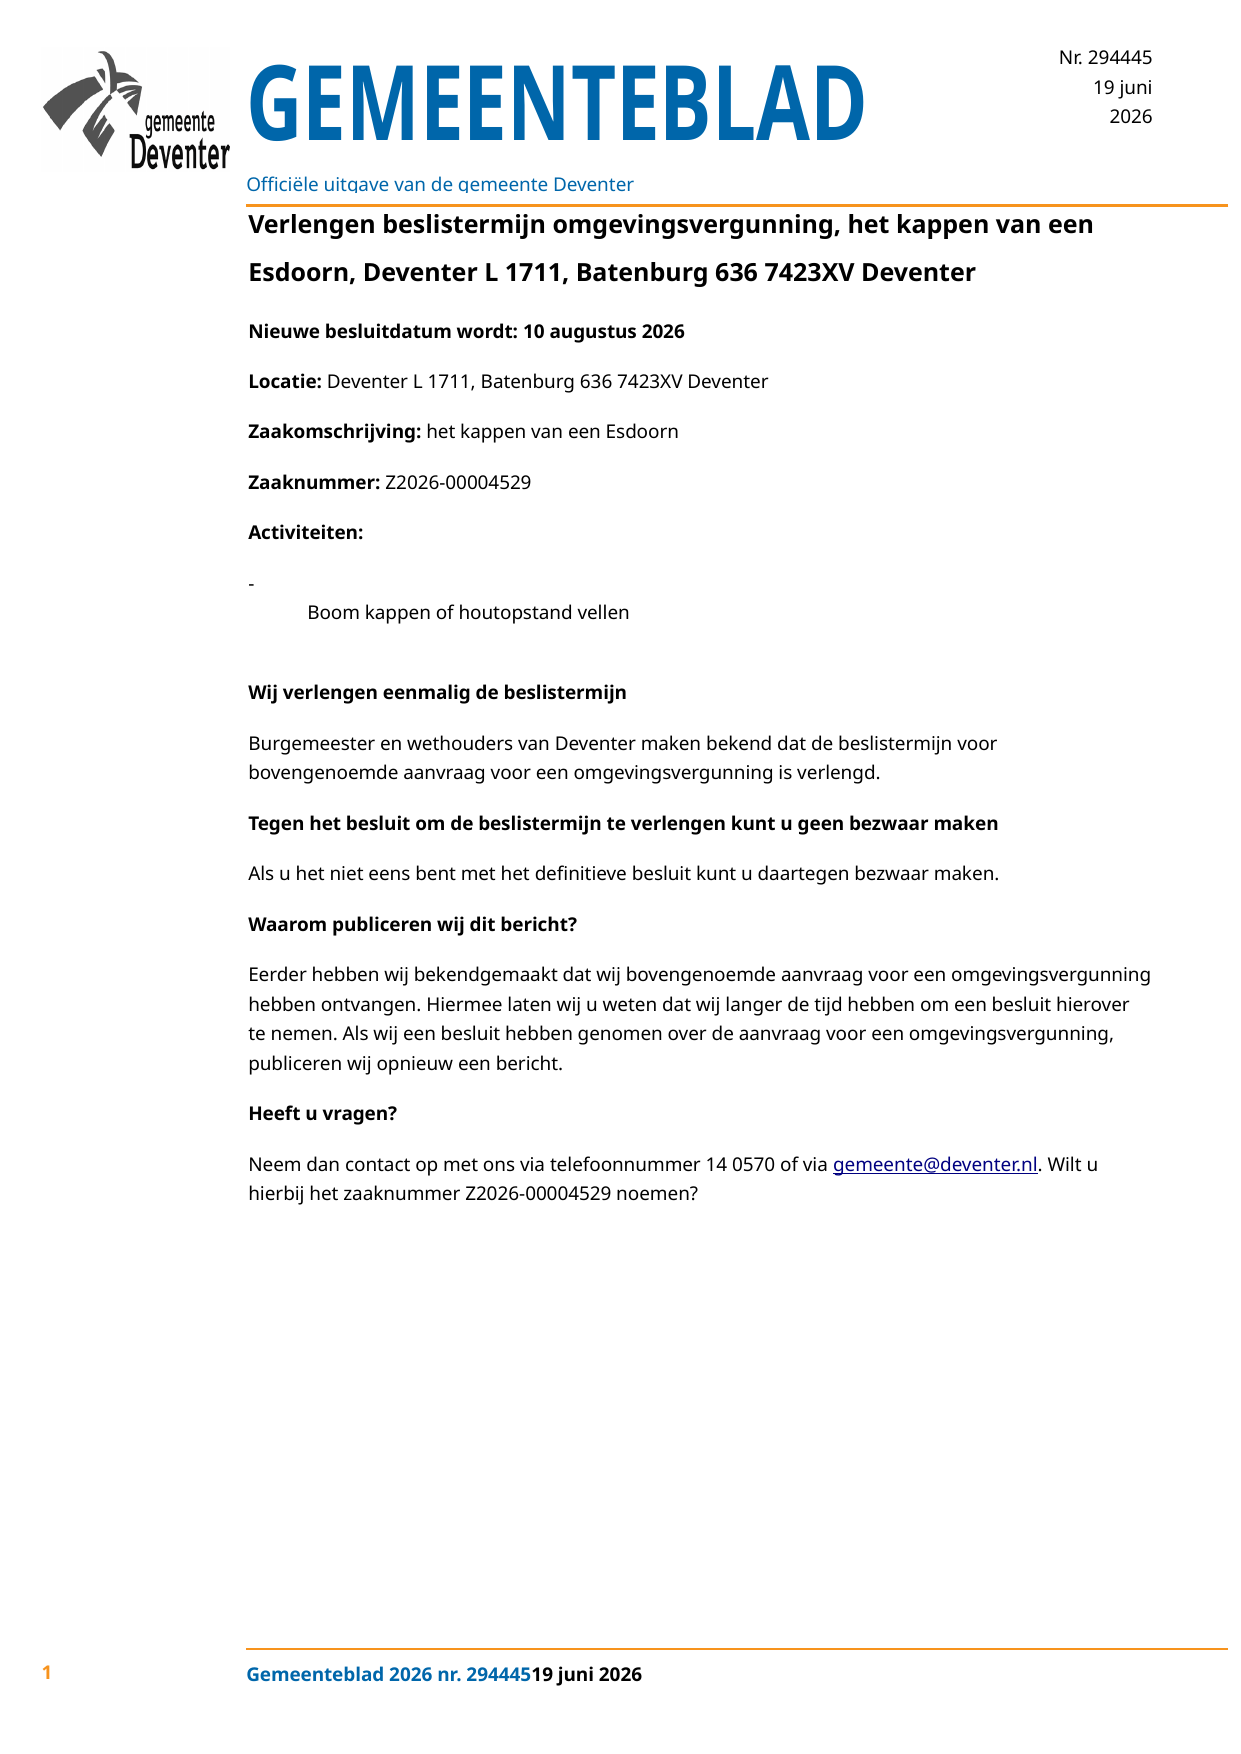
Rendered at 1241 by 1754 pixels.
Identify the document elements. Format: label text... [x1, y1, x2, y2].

text Neem dan contact op met ons via telefoonnummer 14 0570 of via gemeente@deventer.nl. Wilt u hierbij het zaaknummer Z2026-00004529 noemen? [248, 1151, 1152, 1206]
picture [41, 47, 231, 172]
text Zaakomschrijving: het kappen van een Esdoorn [248, 419, 1152, 444]
text Activiteiten: [248, 519, 1152, 545]
text Zaaknummer: Z2026-00004529 [248, 469, 1152, 495]
text Tegen het besluit om de beslistermijn te verlengen kunt u geen bezwaar maken [248, 810, 1152, 836]
text Eerder hebben wij bekendgemaakt dat wij bovengenoemde aanvraag voor een omgevingsvergunning hebben ontvangen. Hiermee laten wij u weten dat wij langer de tijd hebben om een besluit hierover te nemen. Als wij een besluit hebben genomen over de aanvraag voor een omgevingsvergunning, publiceren wij opnieuw een bericht. [248, 961, 1152, 1076]
text Als u het niet eens bent met het definitieve besluit kunt u daartegen bezwaar maken. [248, 860, 1152, 886]
text Verlengen beslistermijn omgevingsvergunning, het kappen van een Esdoorn, Deventer L 1711, Batenburg 636 7423XV Deventer [248, 207, 1152, 288]
text Locatie: Deventer L 1711, Batenburg 636 7423XV Deventer [248, 368, 1152, 394]
list Boom kappen of houtopstand vellen [248, 599, 1152, 625]
text Waarom publiceren wij dit bericht? [248, 911, 1152, 937]
text Wij verlengen eenmalig de beslistermijn [248, 679, 1152, 705]
text Nieuwe besluitdatum wordt: 10 augustus 2026 [248, 318, 1152, 344]
text Heeft u vragen? [248, 1100, 1152, 1126]
text Burgemeester en wethouders van Deventer maken bekend dat de beslistermijn voor bovengenoemde aanvraag voor een omgevingsvergunning is verlengd. [248, 730, 1152, 785]
